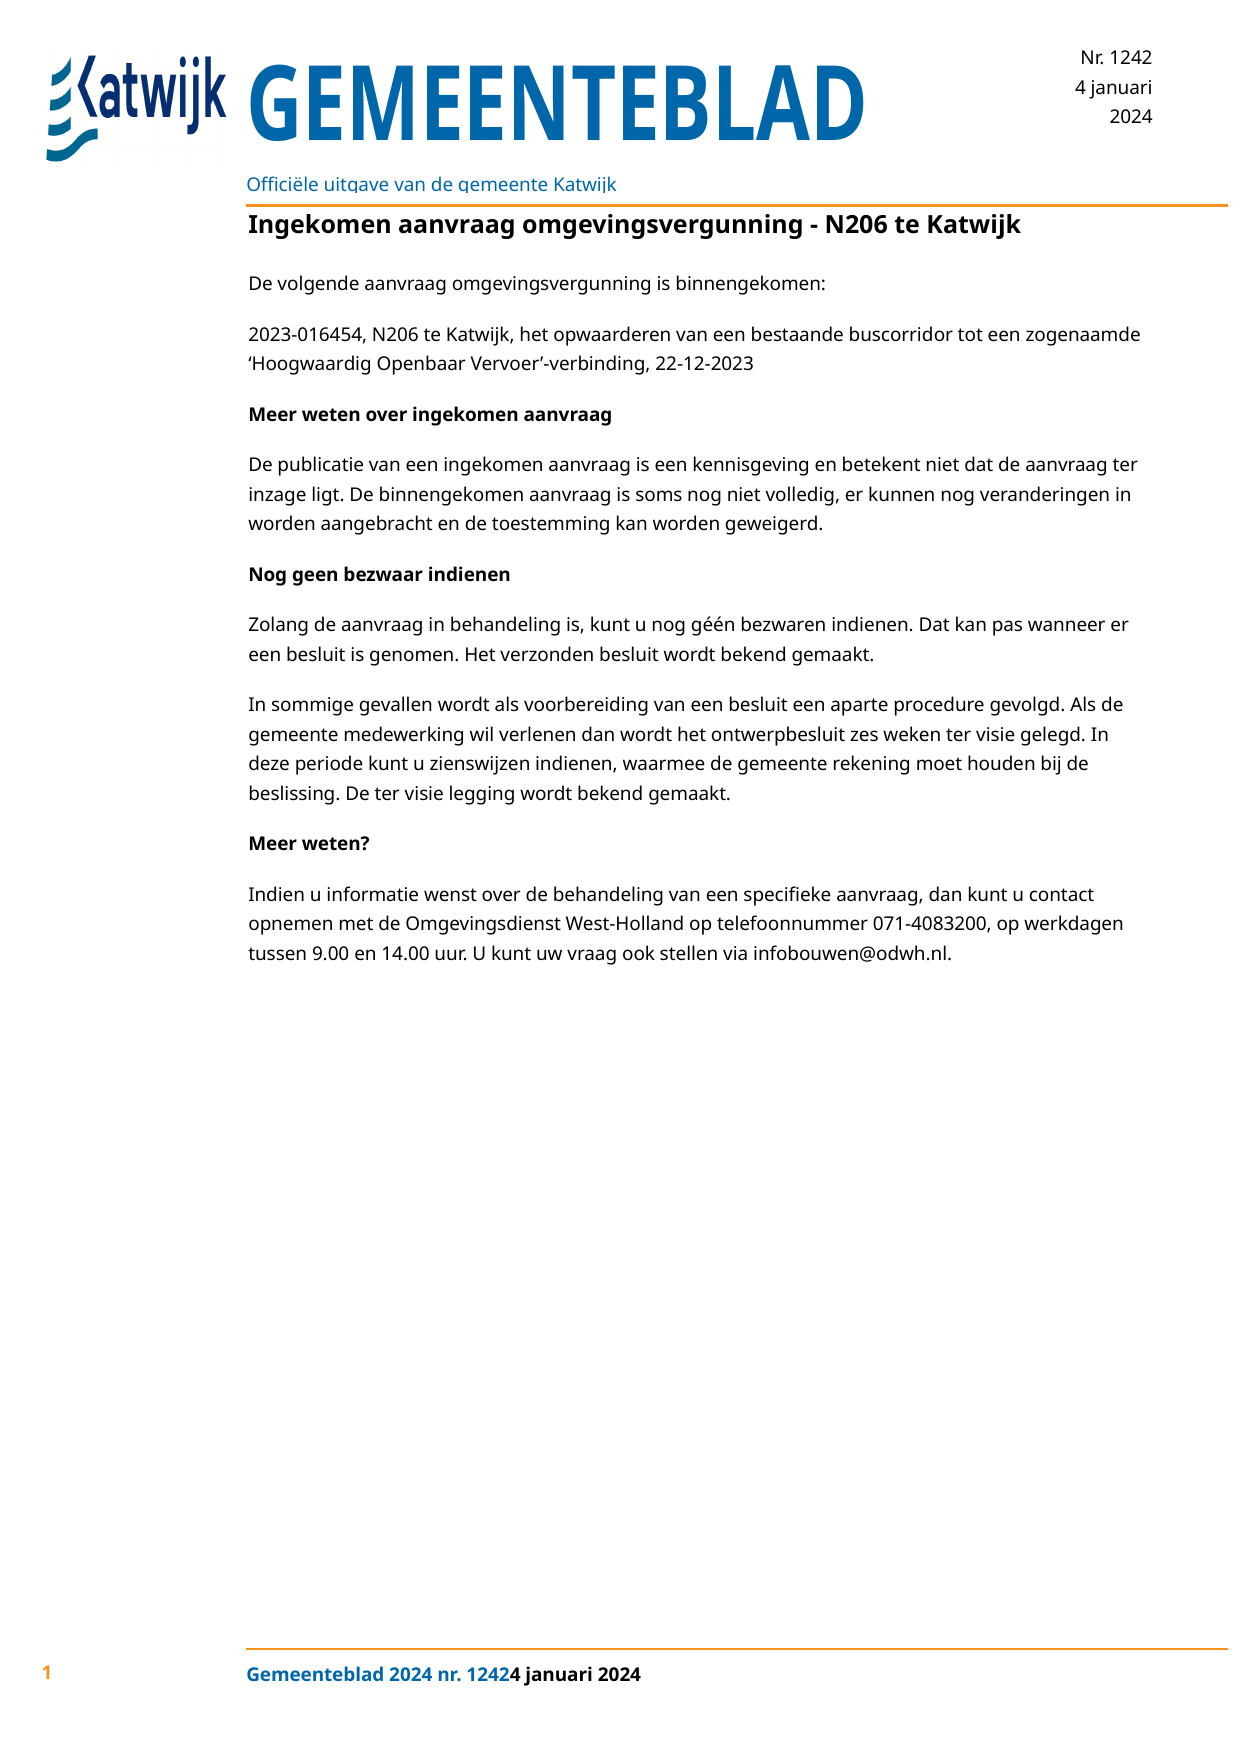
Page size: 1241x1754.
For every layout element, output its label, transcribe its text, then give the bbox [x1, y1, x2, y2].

picture [41, 47, 231, 172]
text Meer weten? [248, 830, 1152, 856]
text Ingekomen aanvraag omgevingsvergunning - N206 te Katwijk [248, 207, 1152, 241]
text Zolang de aanvraag in behandeling is, kunt u nog géén bezwaren indienen. Dat kan pas wanneer er een besluit is genomen. Het verzonden besluit wordt bekend gemaakt. [248, 611, 1152, 666]
text 2023-016454, N206 te Katwijk, het opwaarderen van een bestaande buscorrid­or tot een zogenaamd­e ‘Hoogwaar­dig Openbaar Vervoer’-verbindin­g, 22-12-2023 [248, 321, 1152, 376]
text De volgende aanvraag omgevingsvergunning is binnengekomen: [248, 270, 1152, 296]
text In sommige gevallen wordt als voorbereiding van een besluit een aparte procedure gevolgd. Als de gemeente medewerking wil verlenen dan wordt het ontwerpbesluit zes weken ter visie gelegd. In deze periode kunt u zienswijzen indienen, waarmee de gemeente rekening moet houden bij de beslissing. De ter visie legging wordt bekend gemaakt. [248, 691, 1152, 806]
text Meer weten over ingekomen aanvraag [248, 401, 1152, 426]
text De publicatie van een ingekomen aanvraag is een kennisgeving en betekent niet dat de aanvraag ter inzage ligt. De binnengekomen aanvraag is soms nog niet volledig, er kunnen nog veranderingen in worden aangebracht en de toestemming kan worden geweigerd. [248, 451, 1152, 536]
text Nog geen bezwaar indienen [248, 561, 1152, 586]
text Indien u informatie wenst over de behandeling van een specifieke aanvraag, dan kunt u contact opnemen met de Omgevingsdienst West-Holland op telefoonnummer 071-4083200, op werkdagen tussen 9.00 en 14.00 uur. U kunt uw vraag ook stellen via infobouwen@odwh.nl. [248, 881, 1152, 966]
